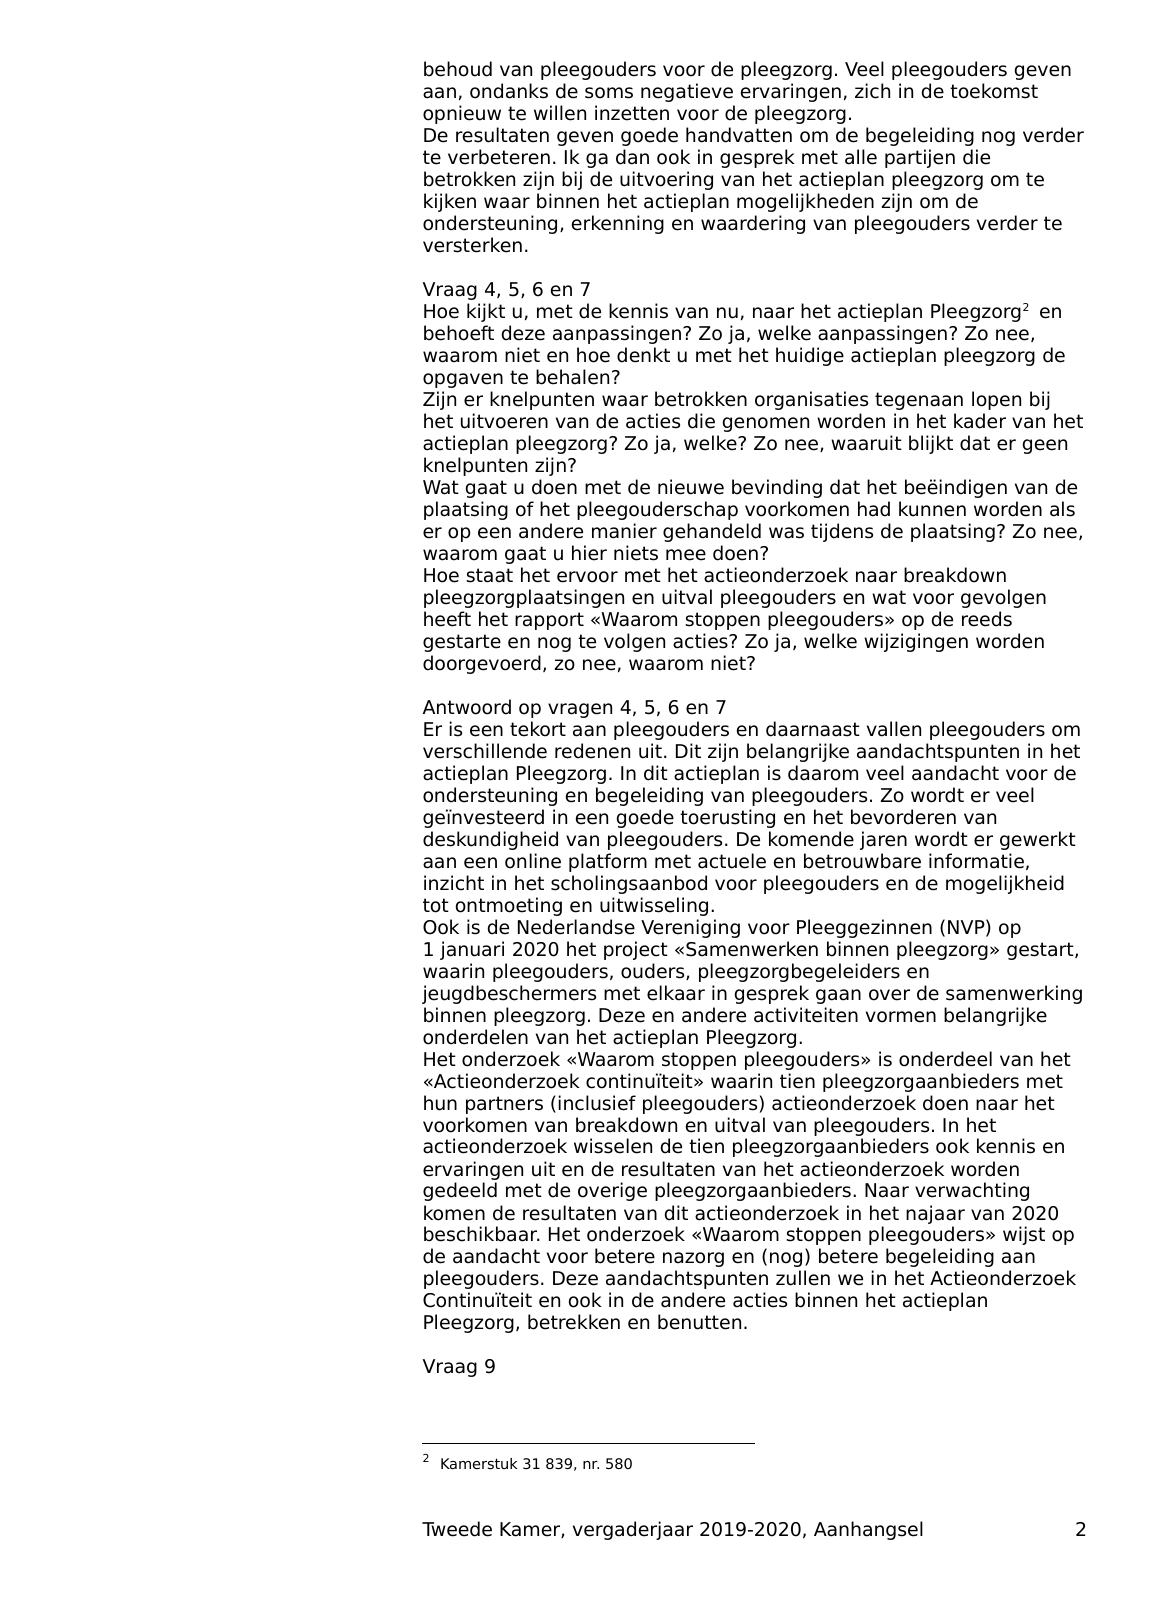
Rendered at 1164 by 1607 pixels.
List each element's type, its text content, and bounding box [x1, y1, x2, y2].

text Hoe kijkt u, met de kennis van nu, naar het actieplan Pleegzorg en behoeft deze aanpassingen? Zo ja, welke aanpassingen? Zo nee, waarom niet en hoe denkt u met het huidige actieplan pleegzorg de opgaven te behalen? [422, 301, 1087, 389]
text Het onderzoek «Waarom stoppen pleegouders» is onderdeel van het «Actieonderzoek continuïteit» waarin tien pleegzorgaanbieders met hun partners (inclusief pleegouders) actieonderzoek doen naar het voorkomen van breakdown en uitval van pleegouders. In het actieonderzoek wisselen de tien pleegzorgaanbieders ook kennis en ervaringen uit en de resultaten van het actieonderzoek worden gedeeld met de overige pleegzorgaanbieders. Naar verwachting komen de resultaten van dit actieonderzoek in het najaar van 2020 beschikbaar. Het onderzoek «Waarom stoppen pleegouders» wijst op de aandacht voor betere nazorg en (nog) betere begeleiding aan pleegouders. Deze aandachtspunten zullen we in het Actieonderzoek Continuïteit en ook in de andere acties binnen het actieplan Pleegzorg, betrekken en benutten. [422, 1048, 1087, 1334]
text Zijn er knelpunten waar betrokken organisaties tegenaan lopen bij het uitvoeren van de acties die genomen worden in het kader van het actieplan pleegzorg? Zo ja, welke? Zo nee, waaruit blijkt dat er geen knelpunten zijn? [422, 389, 1087, 477]
text Antwoord op vragen 4, 5, 6 en 7 [422, 697, 1087, 719]
text Hoe staat het ervoor met het actieonderzoek naar breakdown pleegzorgplaatsingen en uitval pleegouders en wat voor gevolgen heeft het rapport «Waarom stoppen pleegouders» op de reeds gestarte en nog te volgen acties? Zo ja, welke wijzigingen worden doorgevoerd, zo nee, waarom niet? [422, 565, 1087, 675]
text behoud van pleegouders voor de pleegzorg. Veel pleegouders geven aan, ondanks de soms negatieve ervaringen, zich in de toekomst opnieuw te willen inzetten voor de pleegzorg. [422, 59, 1087, 125]
text Er is een tekort aan pleegouders en daarnaast vallen pleegouders om verschillende redenen uit. Dit zijn belangrijke aandachtspunten in het actieplan Pleegzorg. In dit actieplan is daarom veel aandacht voor de ondersteuning en begeleiding van pleegouders. Zo wordt er veel geïnvesteerd in een goede toerusting en het bevorderen van deskundigheid van pleegouders. De komende jaren wordt er gewerkt aan een online platform met actuele en betrouwbare informatie, inzicht in het scholingsaanbod voor pleegouders en de mogelijkheid tot ontmoeting en uitwisseling. [422, 719, 1087, 917]
text Vraag 9 [422, 1356, 1087, 1378]
text Ook is de Nederlandse Vereniging voor Pleeggezinnen (NVP) op 1 januari 2020 het project «Samenwerken binnen pleegzorg» gestart, waarin pleegouders, ouders, pleegzorgbegeleiders en jeugdbeschermers met elkaar in gesprek gaan over de samenwerking binnen pleegzorg. Deze en andere activiteiten vormen belangrijke onderdelen van het actieplan Pleegzorg. [422, 917, 1087, 1048]
text De resultaten geven goede handvatten om de begeleiding nog verder te verbeteren. Ik ga dan ook in gesprek met alle partijen die betrokken zijn bij de uitvoering van het actieplan pleegzorg om te kijken waar binnen het actieplan mogelijkheden zijn om de ondersteuning, erkenning en waardering van pleegouders verder te versterken. [422, 125, 1087, 257]
text Kamerstuk 31 839, nr. 580 [422, 1452, 1087, 1474]
text Vraag 4, 5, 6 en 7 [422, 279, 1087, 301]
text Wat gaat u doen met de nieuwe bevinding dat het beëindigen van de plaatsing of het pleegouderschap voorkomen had kunnen worden als er op een andere manier gehandeld was tijdens de plaatsing? Zo nee, waarom gaat u hier niets mee doen? [422, 477, 1087, 565]
